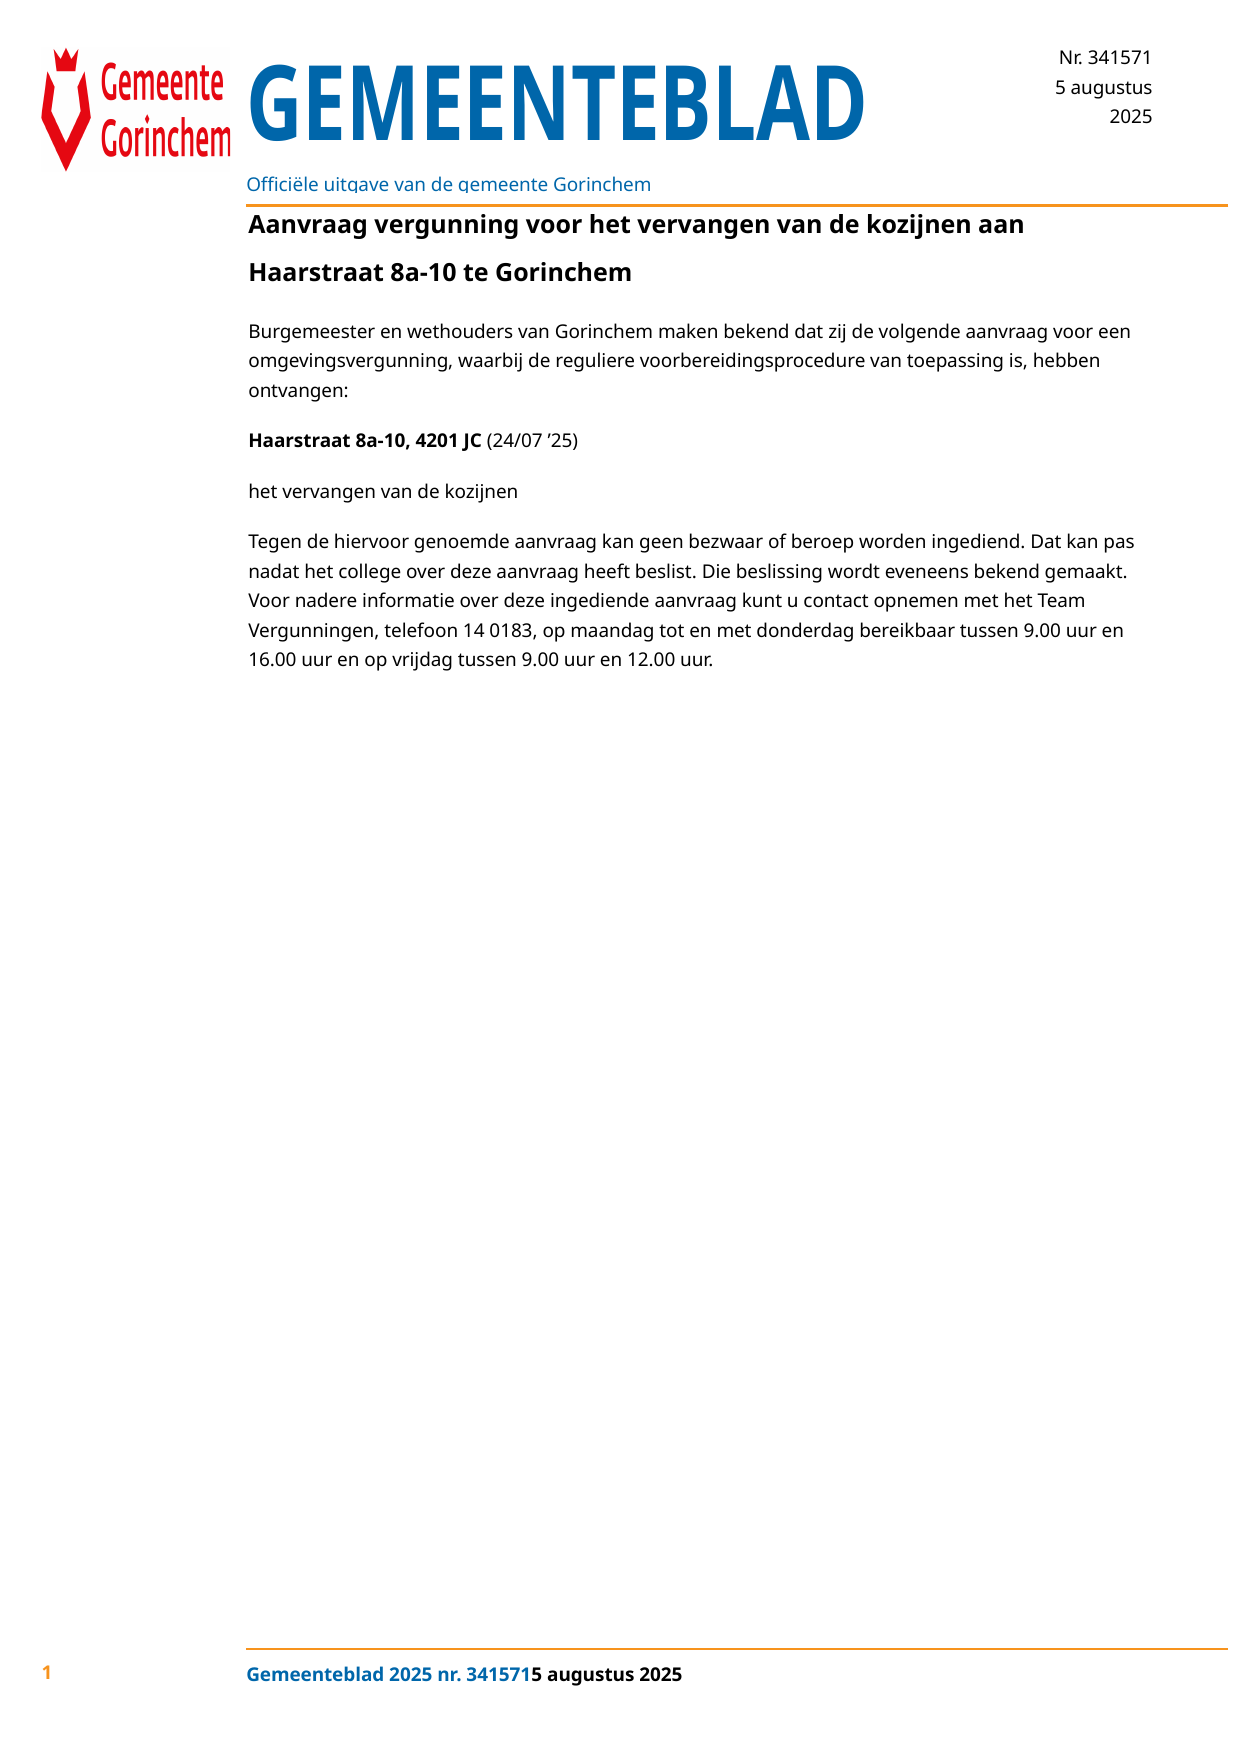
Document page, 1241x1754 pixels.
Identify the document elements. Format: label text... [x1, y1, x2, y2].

text Aanvraag vergunning voor het vervangen van de kozijnen aan Haarstraat 8a-10 te Gorinchem [248, 207, 1152, 288]
text Haarstraat 8a-10, 4201 JC (24/07 ’25) [248, 427, 1152, 453]
text Burgemeester en wethouders van Gorinchem maken bekend dat zij de volgende aanvraag voor een omgevingsvergunning, waarbij de reguliere voorbereidingsprocedure van toepassing is, hebben ontvangen: [248, 318, 1152, 403]
picture [41, 47, 231, 172]
text Tegen de hiervoor genoemde aanvraag kan geen bezwaar of beroep worden ingediend. Dat kan pas nadat het college over deze aanvraag heeft beslist. Die beslissing wordt eveneens bekend gemaakt. Voor nadere informatie over deze ingediende aanvraag kunt u contact opnemen met het Team Vergunningen, telefoon 14 0183, op maandag tot en met donderdag bereikbaar tussen 9.00 uur en 16.00 uur en op vrijdag tussen 9.00 uur en 12.00 uur. [248, 528, 1152, 672]
text het vervangen van de kozijnen [248, 478, 1152, 504]
